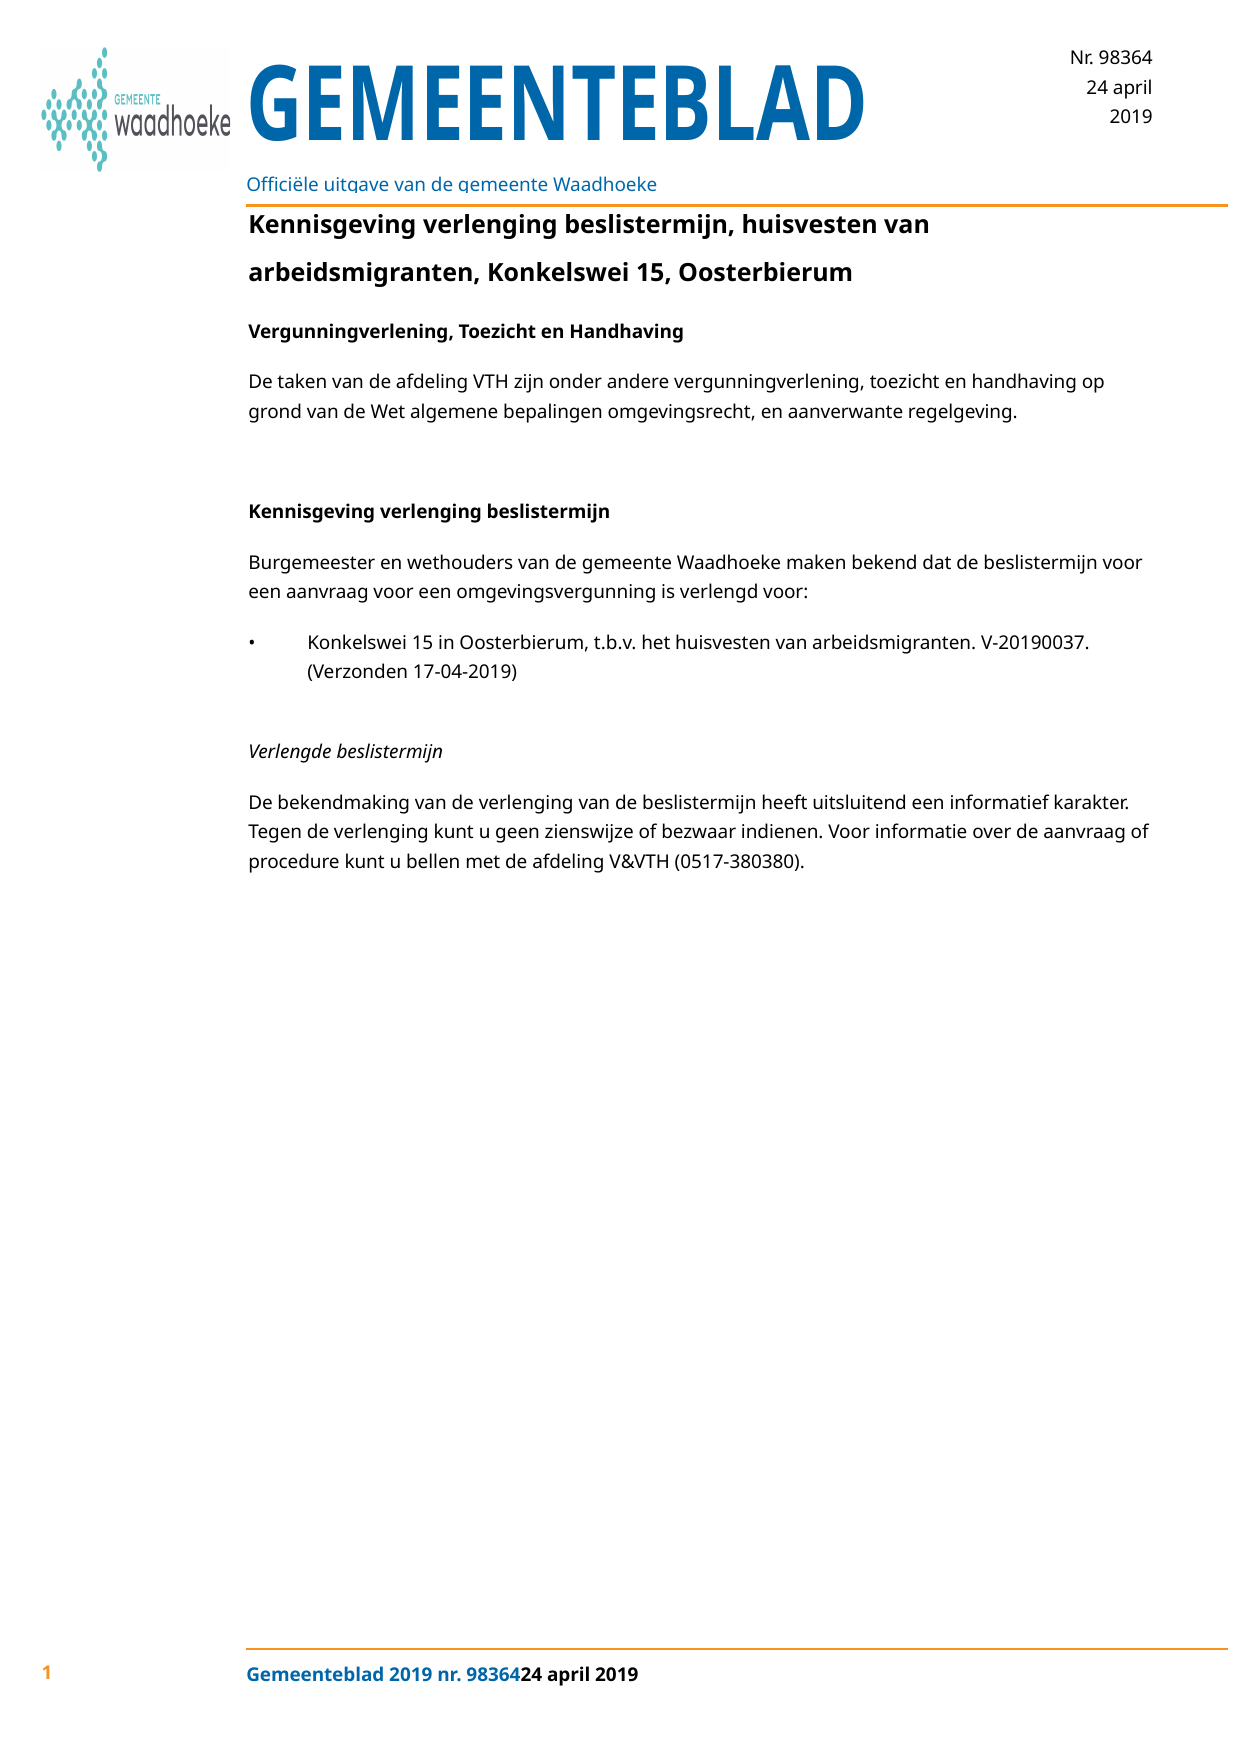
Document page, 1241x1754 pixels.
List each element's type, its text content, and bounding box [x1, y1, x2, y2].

text De bekendmaking van de verlenging van de beslistermijn heeft uitsluitend een informatief karakter. Tegen de verlenging kunt u geen zienswijze of bezwaar indienen. Voor informatie over de aanvraag of procedure kunt u bellen met de afdeling V&VTH (0517-380380). [248, 789, 1152, 874]
text Kennisgeving verlenging beslistermijn [248, 499, 1152, 524]
text Burgemeester en wethouders van de gemeente Waadhoeke maken bekend dat de beslistermijn voor een aanvraag voor een omgevingsvergunning is verlengd voor: [248, 549, 1152, 604]
text Vergunningverlening, Toezicht en Handhaving [248, 318, 1152, 344]
text Verlengde beslistermijn [248, 739, 1152, 764]
text Kennisgeving verlenging beslistermijn, huisvesten van arbeidsmigranten, Konkelswei 15, Oosterbierum [248, 207, 1152, 288]
list Konkelswei 15 in Oosterbierum, t.b.v. het huisvesten van arbeidsmigranten. V-20190037. (Verzonden 17-04-2019) [248, 629, 1152, 684]
picture [41, 47, 231, 172]
text De taken van de afdeling VTH zijn onder andere vergunningverlening, toezicht en handhaving op grond van de Wet algemene bepalingen omgevingsrecht, en aanverwante regelgeving. [248, 368, 1152, 424]
